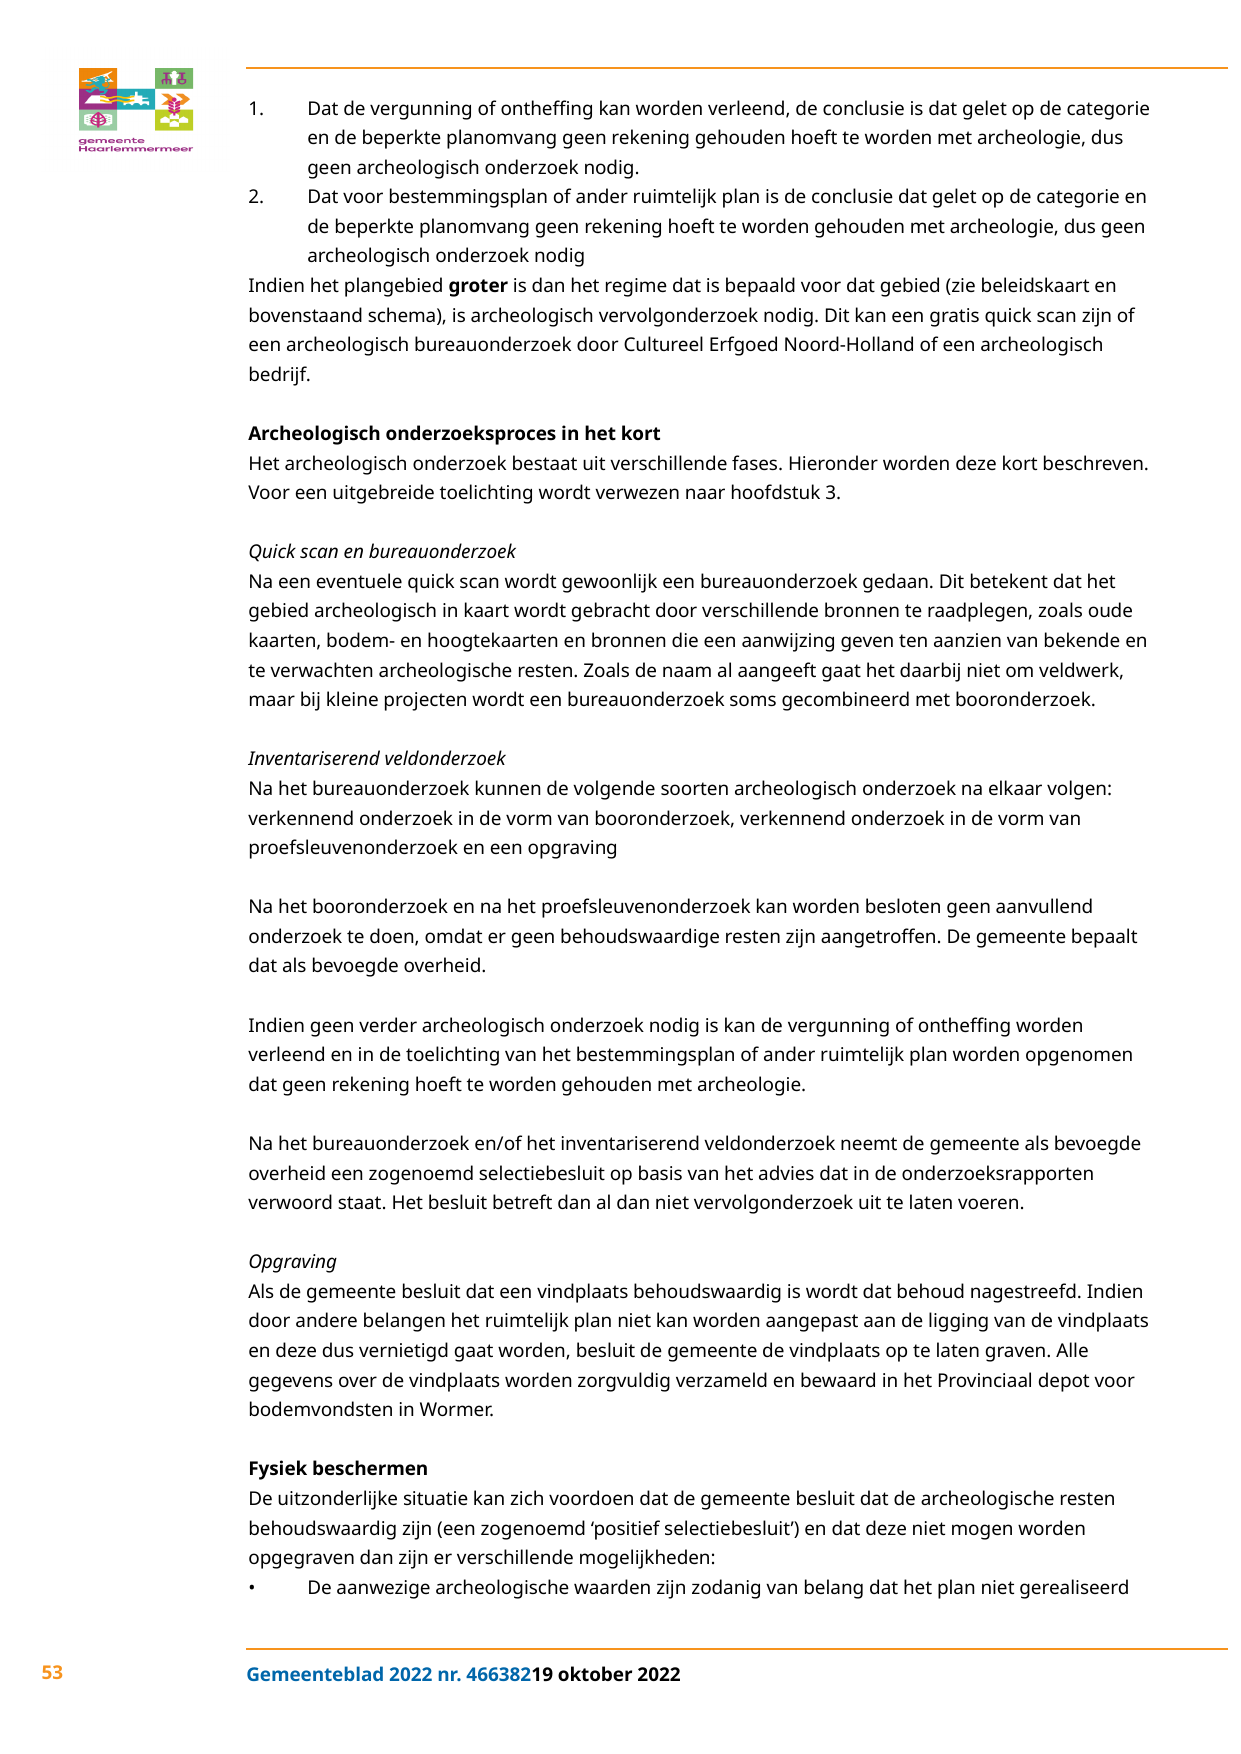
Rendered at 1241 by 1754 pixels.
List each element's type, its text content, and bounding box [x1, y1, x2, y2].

list Dat voor bestemmingsplan of ander ruimtelijk plan is de conclusie dat gelet op de categorie en de beperkte planomvang geen rekening hoeft te worden gehouden met archeologie, dus geen archeologisch onderzoek nodig [248, 183, 1152, 268]
text Na het bureauonderzoek kunnen de volgende soorten archeologisch onderzoek na elkaar volgen: verkennend onderzoek in de vorm van booronderzoek, verkennend onderzoek in de vorm van proefsleuvenonderzoek en een opgraving [248, 775, 1152, 860]
text Het archeologisch onderzoek bestaat uit verschillende fases. Hieronder worden deze kort beschreven. Voor een uitgebreide toelichting wordt verwezen naar hoofdstuk 3. [248, 450, 1152, 505]
text Na een eventuele quick scan wordt gewoonlijk een bureauonderzoek gedaan. Dit betekent dat het gebied archeologisch in kaart wordt gebracht door verschillende bronnen te raadplegen, zoals oude kaarten, bodem- en hoogtekaarten en bronnen die een aanwijzing geven ten aanzien van bekende en te verwachten archeologische resten. Zoals de naam al aangeeft gaat het daarbij niet om veldwerk, maar bij kleine projecten wordt een bureauonderzoek soms gecombineerd met booronderzoek. [248, 568, 1152, 712]
text Inventariserend veldonderzoek [248, 746, 1152, 771]
text Na het booronderzoek en na het proefsleuvenonderzoek kan worden besloten geen aanvullend onderzoek te doen, omdat er geen behoudswaardige resten zijn aangetroffen. De gemeente bepaalt dat als bevoegde overheid. [248, 893, 1152, 978]
text Na het bureauonderzoek en/of het inventariserend veldonderzoek neemt de gemeente als bevoegde overheid een zogenoemd selectiebesluit op basis van het advies dat in de onderzoeksrapporten verwoord staat. Het besluit betreft dan al dan niet vervolgonderzoek uit te laten voeren. [248, 1130, 1152, 1215]
text Archeologisch onderzoeksproces in het kort [248, 420, 1152, 446]
text Quick scan en bureauonderzoek [248, 538, 1152, 564]
text De uitzonderlijke situatie kan zich voordoen dat de gemeente besluit dat de archeologische resten behoudswaardig zijn (een zogenoemd ‘positief selectiebesluit’) en dat deze niet mogen worden opgegraven dan zijn er verschillende mogelijkheden: [248, 1485, 1152, 1570]
text Indien geen verder archeologisch onderzoek nodig is kan de vergunning of ontheffing worden verleend en in de toelichting van het bestemmingsplan of ander ruimtelijk plan worden opgenomen dat geen rekening hoeft te worden gehouden met archeologie. [248, 1012, 1152, 1097]
list De aanwezige archeologische waarden zijn zodanig van belang dat het plan niet gerealiseerd [248, 1574, 1152, 1600]
picture [41, 47, 231, 172]
text Opgraving [248, 1248, 1152, 1274]
list Dat de vergunning of ontheffing kan worden verleend, de conclusie is dat gelet op de categorie en de beperkte planomvang geen rekening gehouden hoeft te worden met archeologie, dus geen archeologisch onderzoek nodig. [248, 95, 1152, 180]
text Fysiek beschermen [248, 1456, 1152, 1481]
text Indien het plangebied groter is dan het regime dat is bepaald voor dat gebied (zie beleidskaart en bovenstaand schema), is archeologisch vervolgonderzoek nodig. Dit kan een gratis quick scan zijn of een archeologisch bureauonderzoek door Cultureel Erfgoed Noord-Holland of een archeologisch bedrijf. [248, 272, 1152, 387]
text Als de gemeente besluit dat een vindplaats behoudswaardig is wordt dat behoud nagestreefd. Indien door andere belangen het ruimtelijk plan niet kan worden aangepast aan de ligging van de vindplaats en deze dus vernietigd gaat worden, besluit de gemeente de vindplaats op te laten graven. Alle gegevens over de vindplaats worden zorgvuldig verzameld en bewaard in het Provinciaal depot voor bodemvondsten in Wormer. [248, 1278, 1152, 1422]
